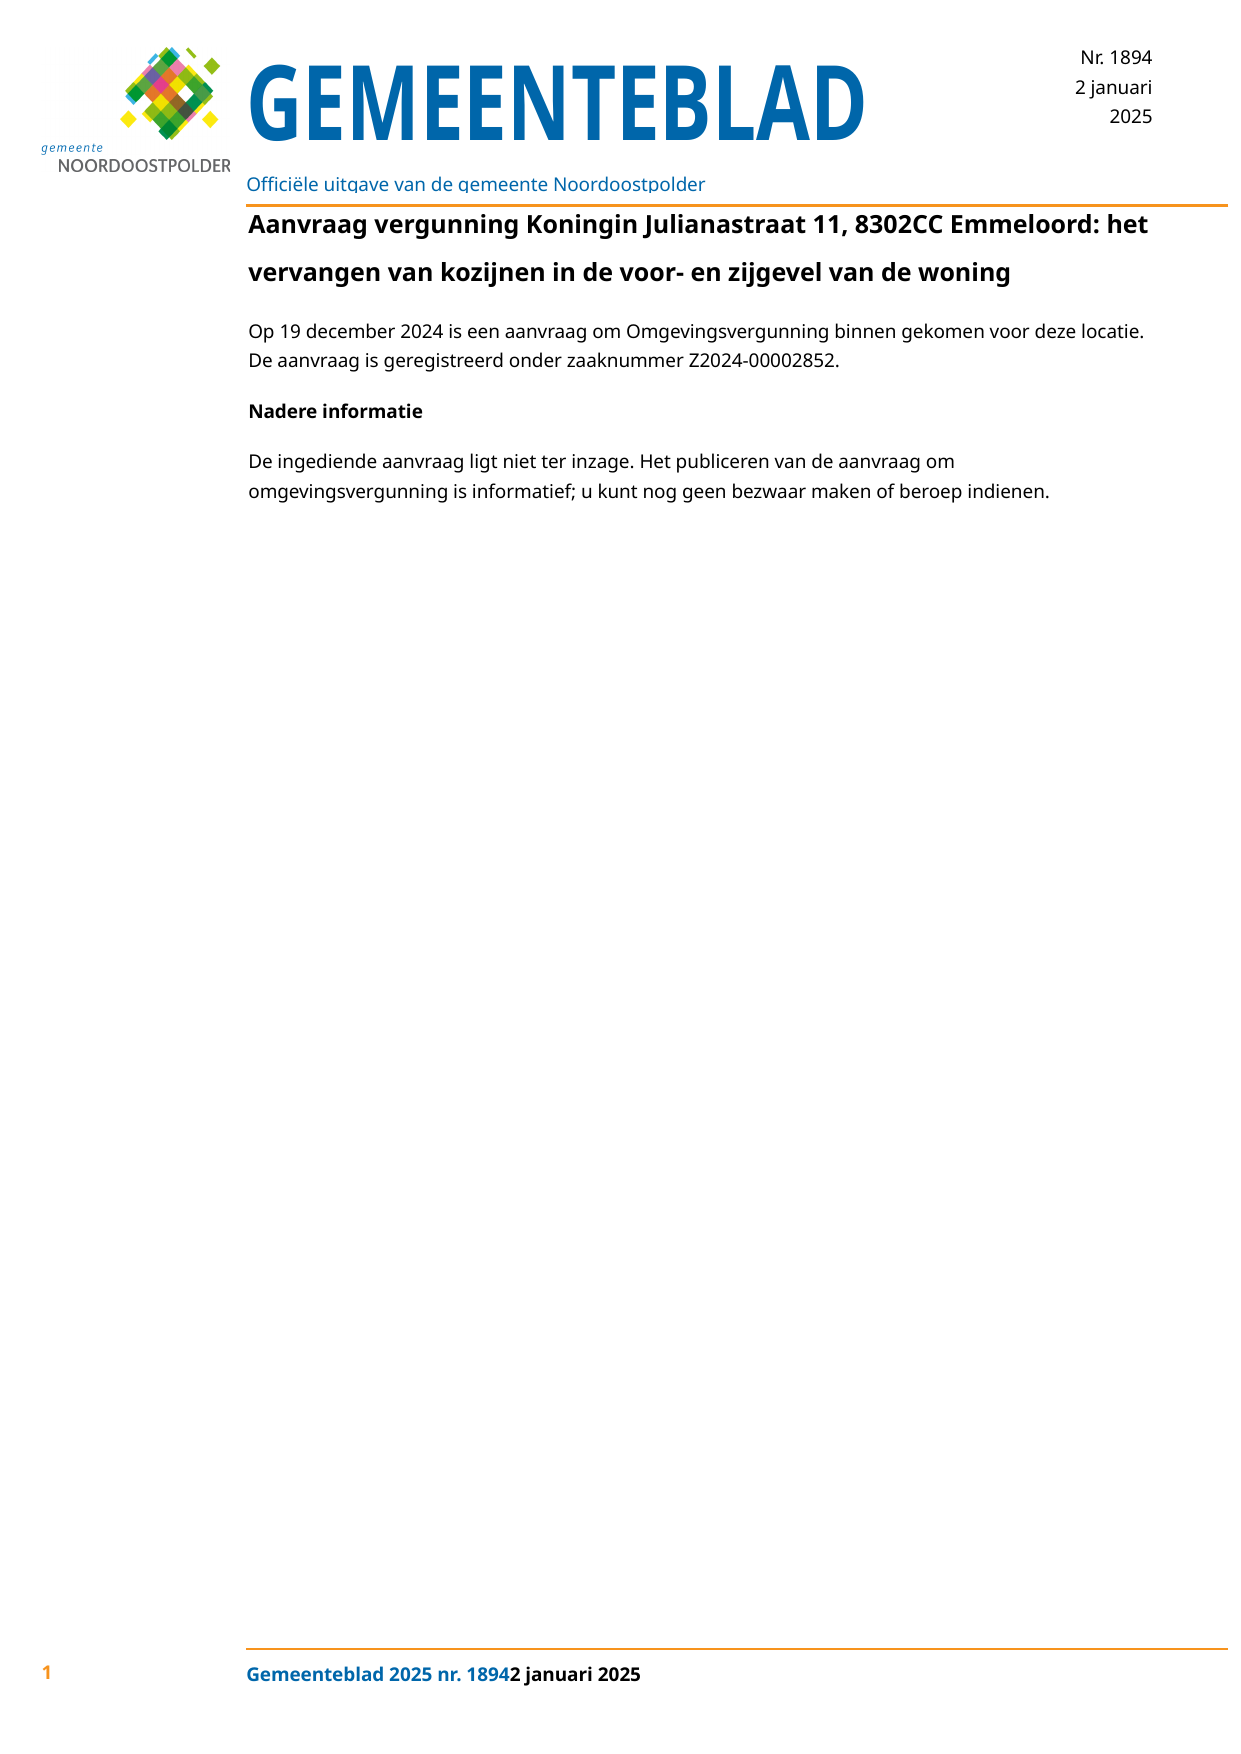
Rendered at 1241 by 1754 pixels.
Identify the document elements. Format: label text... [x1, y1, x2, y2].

text De ingediende aanvraag ligt niet ter inzage. Het publiceren van de aanvraag om omgevingsvergunning is informatief; u kunt nog geen bezwaar maken of beroep indienen. [248, 448, 1152, 504]
text Nadere informatie [248, 398, 1152, 424]
picture [41, 47, 231, 172]
text Op 19 december 2024 is een aanvraag om Omgevingsvergunning binnen gekomen voor deze locatie. De aanvraag is geregistreerd onder zaaknummer Z2024-00002852. [248, 318, 1152, 373]
text Aanvraag vergunning Koningin Julianastraat 11, 8302CC Emmeloord: het vervangen van kozijnen in de voor- en zijgevel van de woning [248, 207, 1152, 288]
